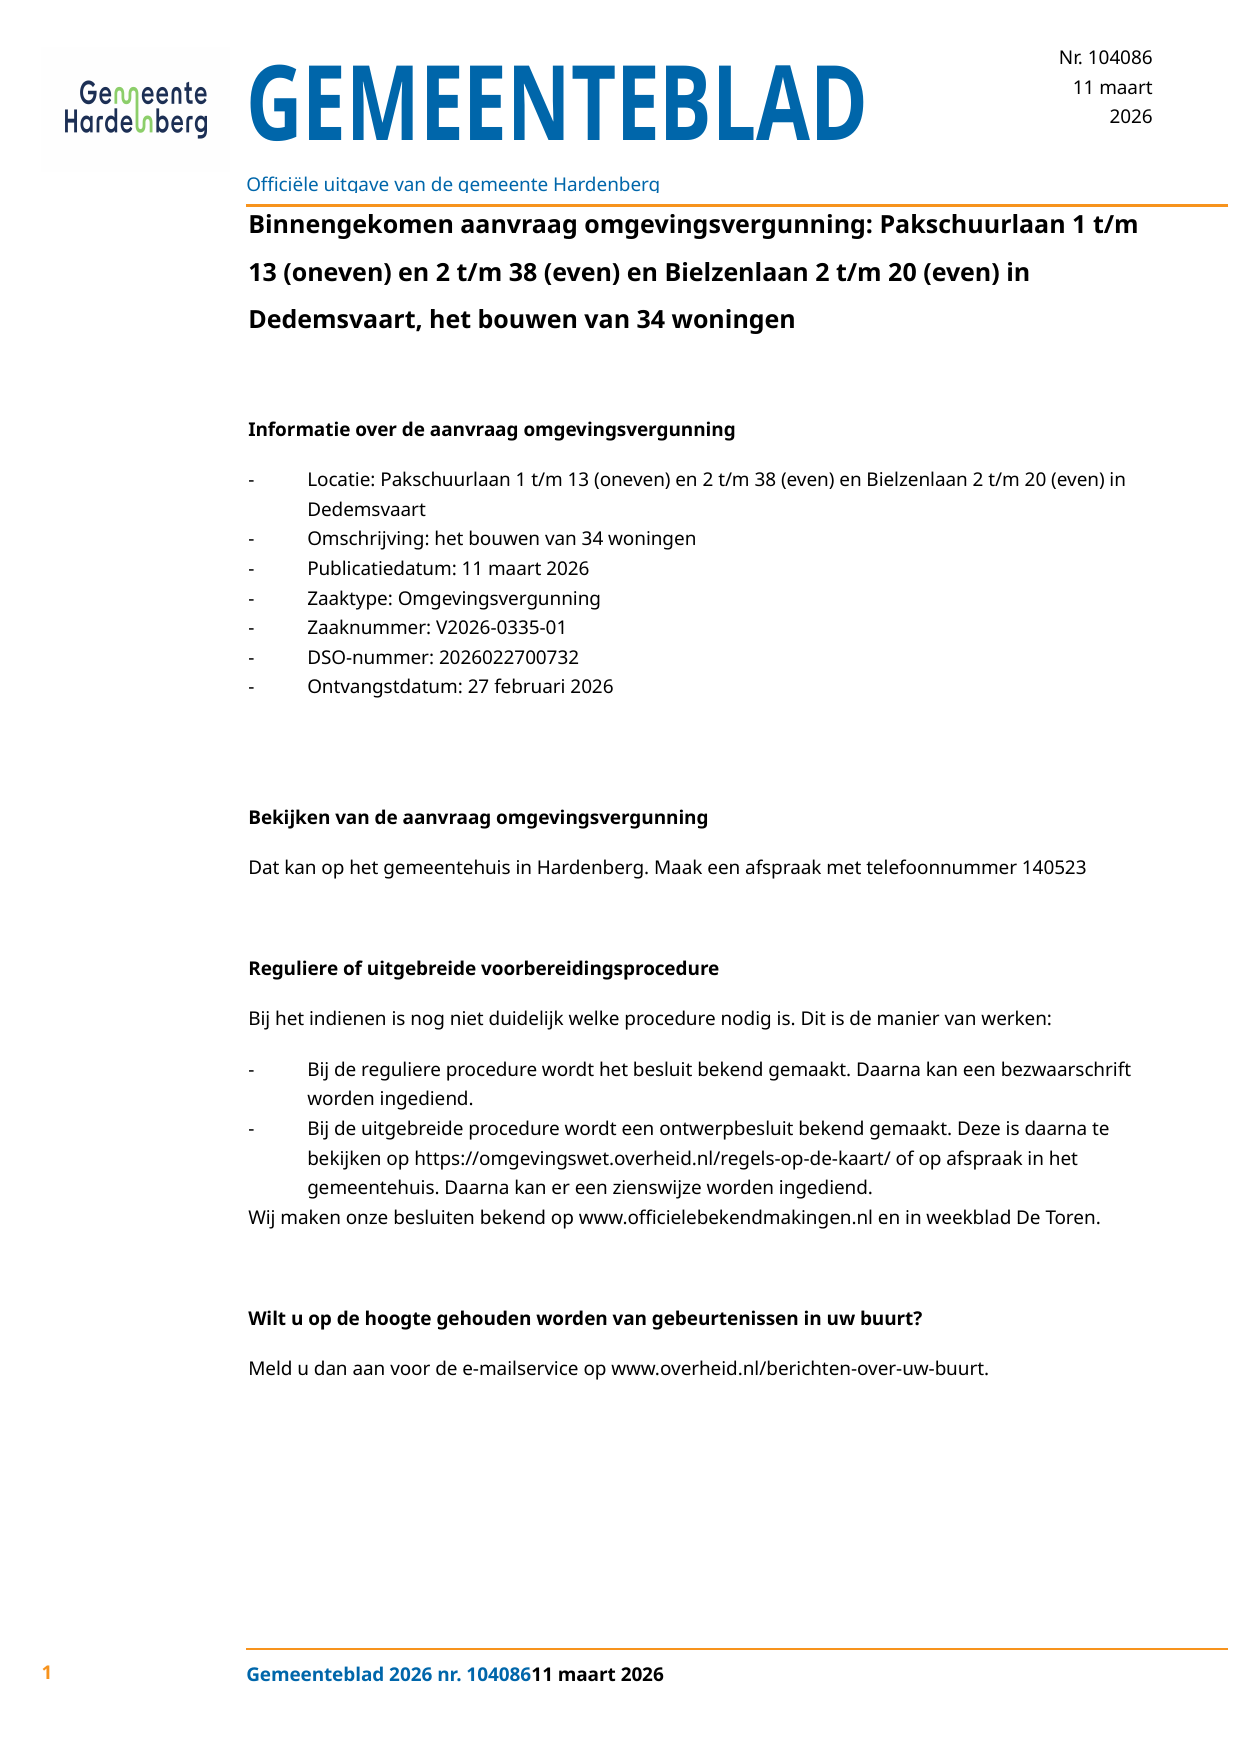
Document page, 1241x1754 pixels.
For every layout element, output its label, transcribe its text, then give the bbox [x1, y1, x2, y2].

list Bij de reguliere procedure wordt het besluit bekend gemaakt. Daarna kan een bezwaarschrift worden ingediend. [248, 1056, 1152, 1111]
text Bekijken van de aanvraag omgevingsvergunning [248, 804, 1152, 829]
list Locatie: Pakschuurlaan 1 t/m 13 (oneven) en 2 t/m 38 (even) en Bielzenlaan 2 t/m 20 (even) in Dedemsvaart [248, 466, 1152, 522]
list Bij de uitgebreide procedure wordt een ontwerpbesluit bekend gemaakt. Deze is daarna te bekijken op https://omgevingswet.overheid.nl/regels-op-de-kaart/ of op afspraak in het gemeentehuis. Daarna kan er een zienswijze worden ingediend. [248, 1115, 1152, 1200]
text Bij het indienen is nog niet duidelijk welke procedure nodig is. Dit is de manier van werken: [248, 1006, 1152, 1031]
text Wilt u op de hoogte gehouden worden van gebeurtenissen in uw buurt? [248, 1305, 1152, 1330]
text Binnengekomen aanvraag omgevingsvergunning: Pakschuurlaan 1 t/m 13 (oneven) en 2 t/m 38 (even) en Bielzenlaan 2 t/m 20 (even) in Dedemsvaart, het bouwen van 34 woningen [248, 207, 1152, 336]
list Zaaknummer: V2026-0335-01 [248, 614, 1152, 640]
picture [41, 47, 231, 172]
list Publicatiedatum: 11 maart 2026 [248, 555, 1152, 581]
list Ontvangstdatum: 27 februari 2026 [248, 673, 1152, 699]
text Meld u dan aan voor de e-mailservice op www.overheid.nl/berichten-over-uw-buurt. [248, 1355, 1152, 1381]
text Wij maken onze besluiten bekend op www.officielebekendmakingen.nl en in weekblad De Toren. [248, 1204, 1152, 1229]
list DSO-nummer: 2026022700732 [248, 644, 1152, 669]
text Dat kan op het gemeentehuis in Hardenberg. Maak een afspraak met telefoonnummer 140523 [248, 854, 1152, 880]
text Reguliere of uitgebreide voorbereidingsprocedure [248, 955, 1152, 981]
text Informatie over de aanvraag omgevingsvergunning [248, 416, 1152, 442]
list Omschrijving: het bouwen van 34 woningen [248, 526, 1152, 551]
list Zaaktype: Omgevingsvergunning [248, 585, 1152, 610]
